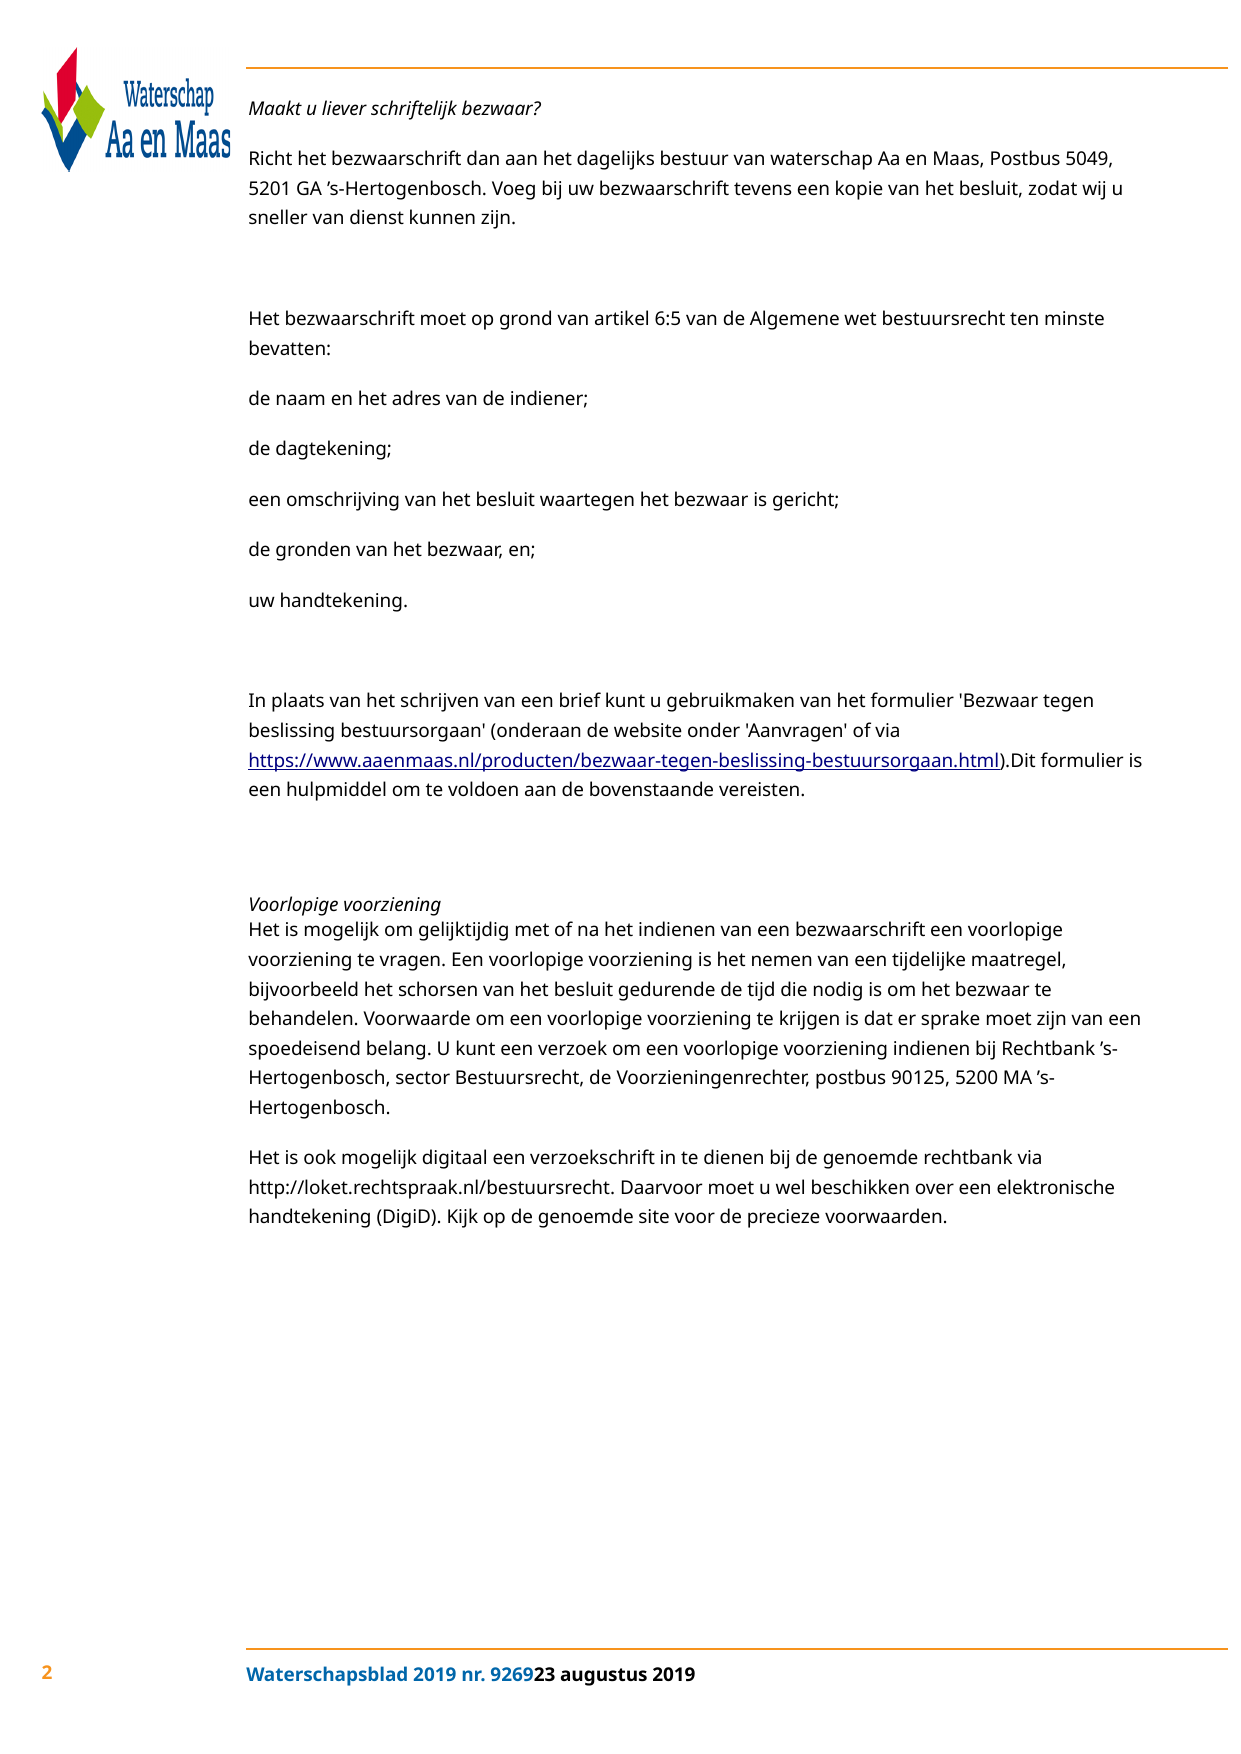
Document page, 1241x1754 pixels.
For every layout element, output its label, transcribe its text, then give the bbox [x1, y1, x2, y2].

text Maakt u liever schriftelijk bezwaar? [248, 95, 1152, 121]
text Het is mogelijk om gelijktijdig met of na het indienen van een bezwaarschrift een voorlopige voorziening te vragen. Een voorlopige voorziening is het nemen van een tijdelijke maatregel, bijvoorbeeld het schorsen van het besluit gedurende de tijd die nodig is om het bezwaar te behandelen. Voorwaarde om een voorlopige voorziening te krijgen is dat er sprake moet zijn van een spoedeisend belang. U kunt een verzoek om een voorlopige voorziening indienen bij Rechtbank ’s-Hertogenbosch, sector Bestuursrecht, de Voorzieningenrechter, postbus 90125, 5200 MA ’s-Hertogenbosch. [248, 917, 1152, 1120]
text Richt het bezwaarschrift dan aan het dagelijks bestuur van waterschap Aa en Maas, Postbus 5049, 5201 GA ’s-Hertogenbosch. Voeg bij uw bezwaarschrift tevens een kopie van het besluit, zodat wij u sneller van dienst kunnen zijn. [248, 145, 1152, 230]
text Voorlopige voorziening [248, 891, 1152, 917]
text In plaats van het schrijven van een brief kunt u gebruikmaken van het formulier 'Bezwaar tegen beslissing bestuursorgaan' (onderaan de website onder 'Aanvragen' of via https://www.aaenmaas.nl/producten/bezwaar-tegen-beslissing-bestuursorgaan.html).Dit formulier is een hulpmiddel om te voldoen aan de bovenstaande vereisten. [248, 688, 1152, 802]
text Het bezwaarschrift moet op grond van artikel 6:5 van de Algemene wet bestuursrecht ten minste bevatten: [248, 305, 1152, 361]
text uw handtekening. [248, 587, 1152, 613]
text de gronden van het bezwaar, en; [248, 536, 1152, 562]
text de naam en het adres van de indiener; [248, 385, 1152, 411]
text de dagtekening; [248, 436, 1152, 461]
text Het is ook mogelijk digitaal een verzoekschrift in te dienen bij de genoemde rechtbank via http://loket.rechtspraak.nl/bestuursrecht. Daarvoor moet u wel beschikken over een elektronische handtekening (DigiD). Kijk op de genoemde site voor de precieze voorwaarden. [248, 1144, 1152, 1229]
picture [41, 47, 231, 172]
text een omschrijving van het besluit waartegen het bezwaar is gericht; [248, 486, 1152, 512]
